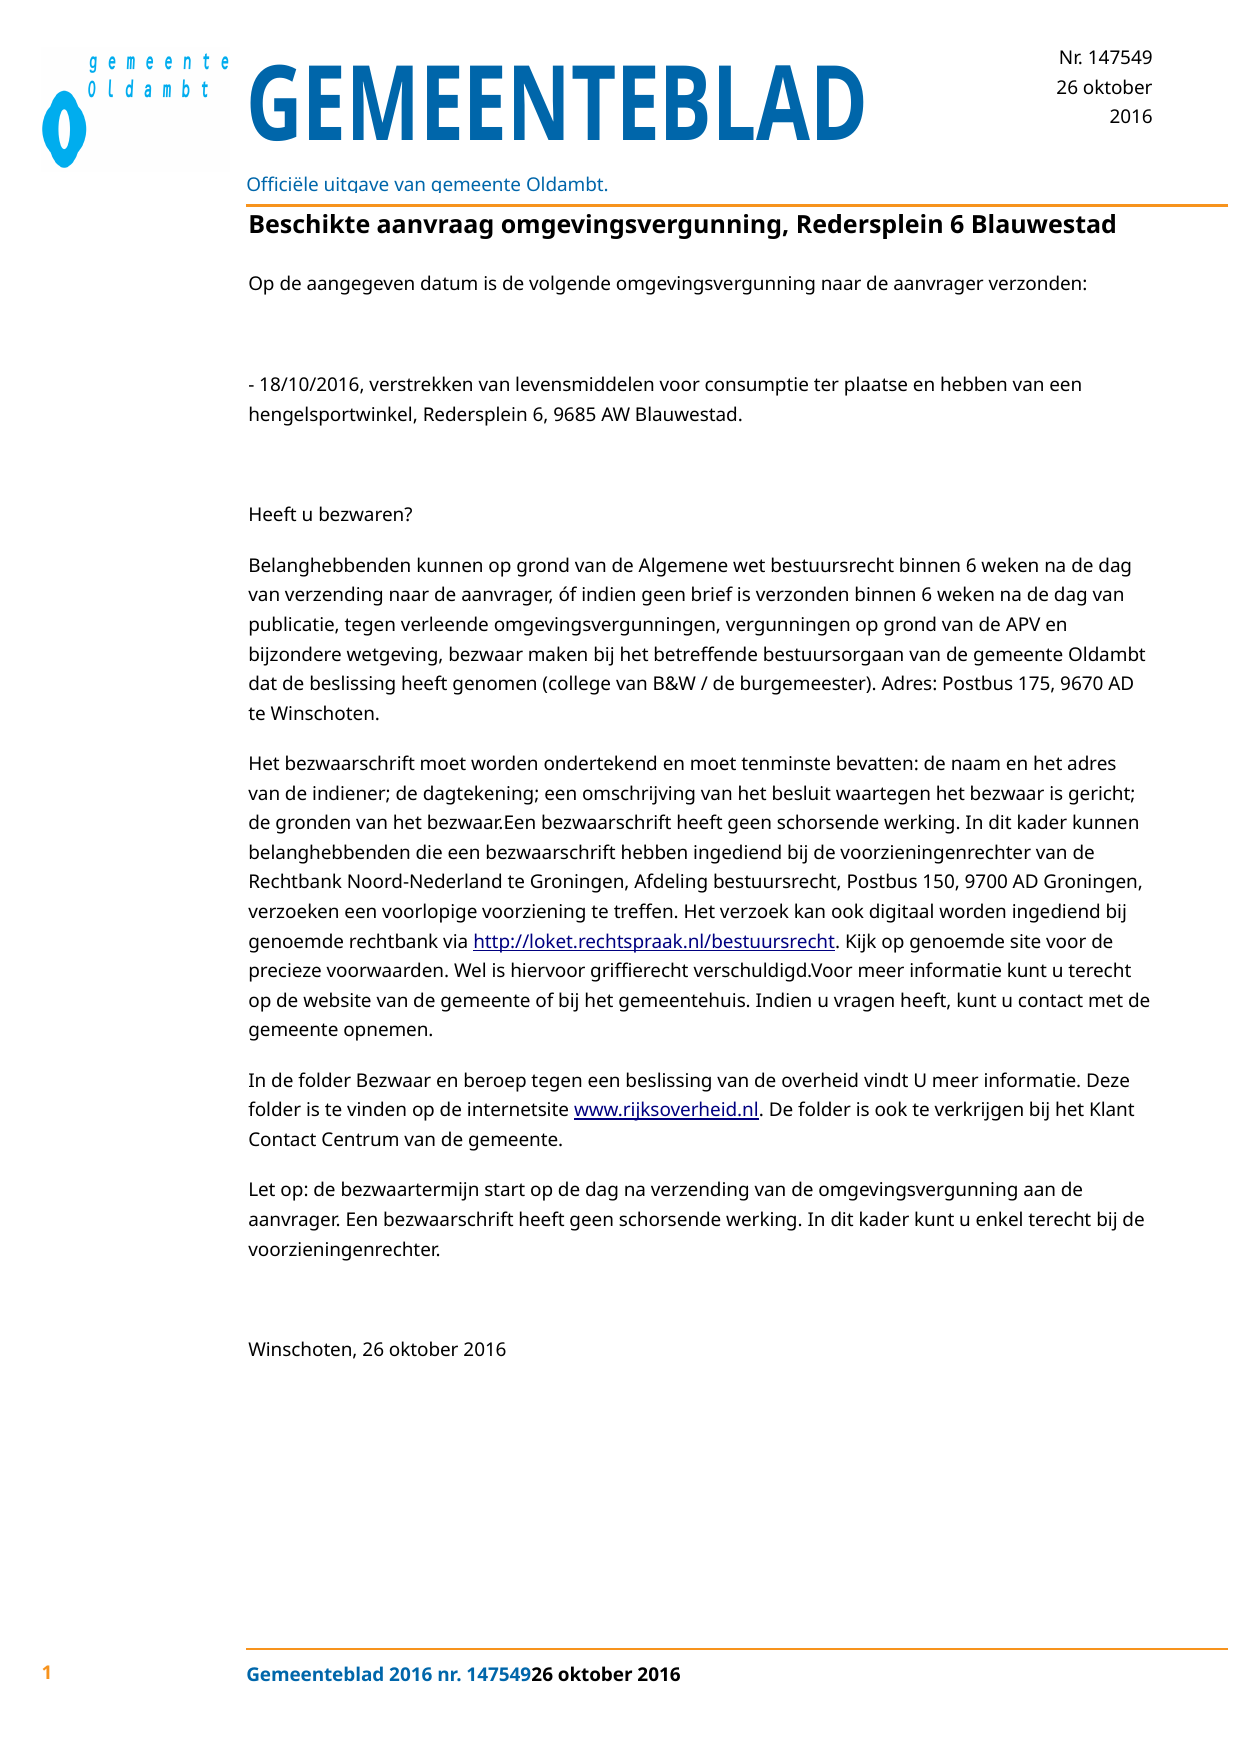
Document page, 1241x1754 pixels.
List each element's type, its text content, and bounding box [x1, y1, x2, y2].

text Let op: de bezwaartermijn start op de dag na verzending van de omgevingsvergunning aan de aanvrager. Een bezwaarschrift heeft geen schorsende werking. In dit kader kunt u enkel terecht bij de voorzieningenrechter. [248, 1177, 1152, 1261]
text - 18/10/2016, verstrekken van levensmiddelen voor consumptie ter plaatse en hebben van een hengelsportwinkel, Redersplein 6, 9685 AW Blauwestad. [248, 371, 1152, 426]
text Belanghebbenden kunnen op grond van de Algemene wet bestuursrecht binnen 6 weken na de dag van verzending naar de aanvrager, óf indien geen brief is verzonden binnen 6 weken na de dag van publicatie, tegen verleende omgevingsvergunningen, vergunningen op grond van de APV en bijzondere wetgeving, bezwaar maken bij het betreffende bestuursorgaan van de gemeente Oldambt dat de beslissing heeft genomen (college van B&W / de burgemeester). Adres: Postbus 175, 9670 AD te Winschoten. [248, 552, 1152, 726]
text Beschikte aanvraag omgevingsvergunning, Redersplein 6 Blauwestad [248, 207, 1152, 241]
picture [41, 47, 231, 172]
text Heeft u bezwaren? [248, 502, 1152, 527]
text Winschoten, 26 oktober 2016 [248, 1337, 1152, 1362]
text Op de aangegeven datum is de volgende omgevingsvergunning naar de aanvrager verzonden: [248, 270, 1152, 296]
text In de folder Bezwaar en beroep tegen een beslissing van de overheid vindt U meer informatie. Deze folder is te vinden op de internetsite www.rijksoverheid.nl. De folder is ook te verkrijgen bij het Klant Contact Centrum van de gemeente. [248, 1067, 1152, 1152]
text Het bezwaarschrift moet worden ondertekend en moet tenminste bevatten: de naam en het adres van de indiener; de dagtekening; een omschrijving van het besluit waartegen het bezwaar is gericht; de gronden van het bezwaar.Een bezwaarschrift heeft geen schorsende werking. In dit kader kunnen belanghebbenden die een bezwaarschrift hebben ingediend bij de voorzieningenrechter van de Rechtbank Noord-Nederland te Groningen, Afdeling bestuursrecht, Postbus 150, 9700 AD Groningen, verzoeken een voorlopige voorziening te treffen. Het verzoek kan ook digitaal worden ingediend bij genoemde rechtbank via http://loket.rechtspraak.nl/bestuursrecht. Kijk op genoemde site voor de precieze voorwaarden. Wel is hiervoor griffierecht verschuldigd.Voor meer informatie kunt u terecht op de website van de gemeente of bij het gemeentehuis. Indien u vragen heeft, kunt u contact met de gemeente opnemen. [248, 750, 1152, 1042]
